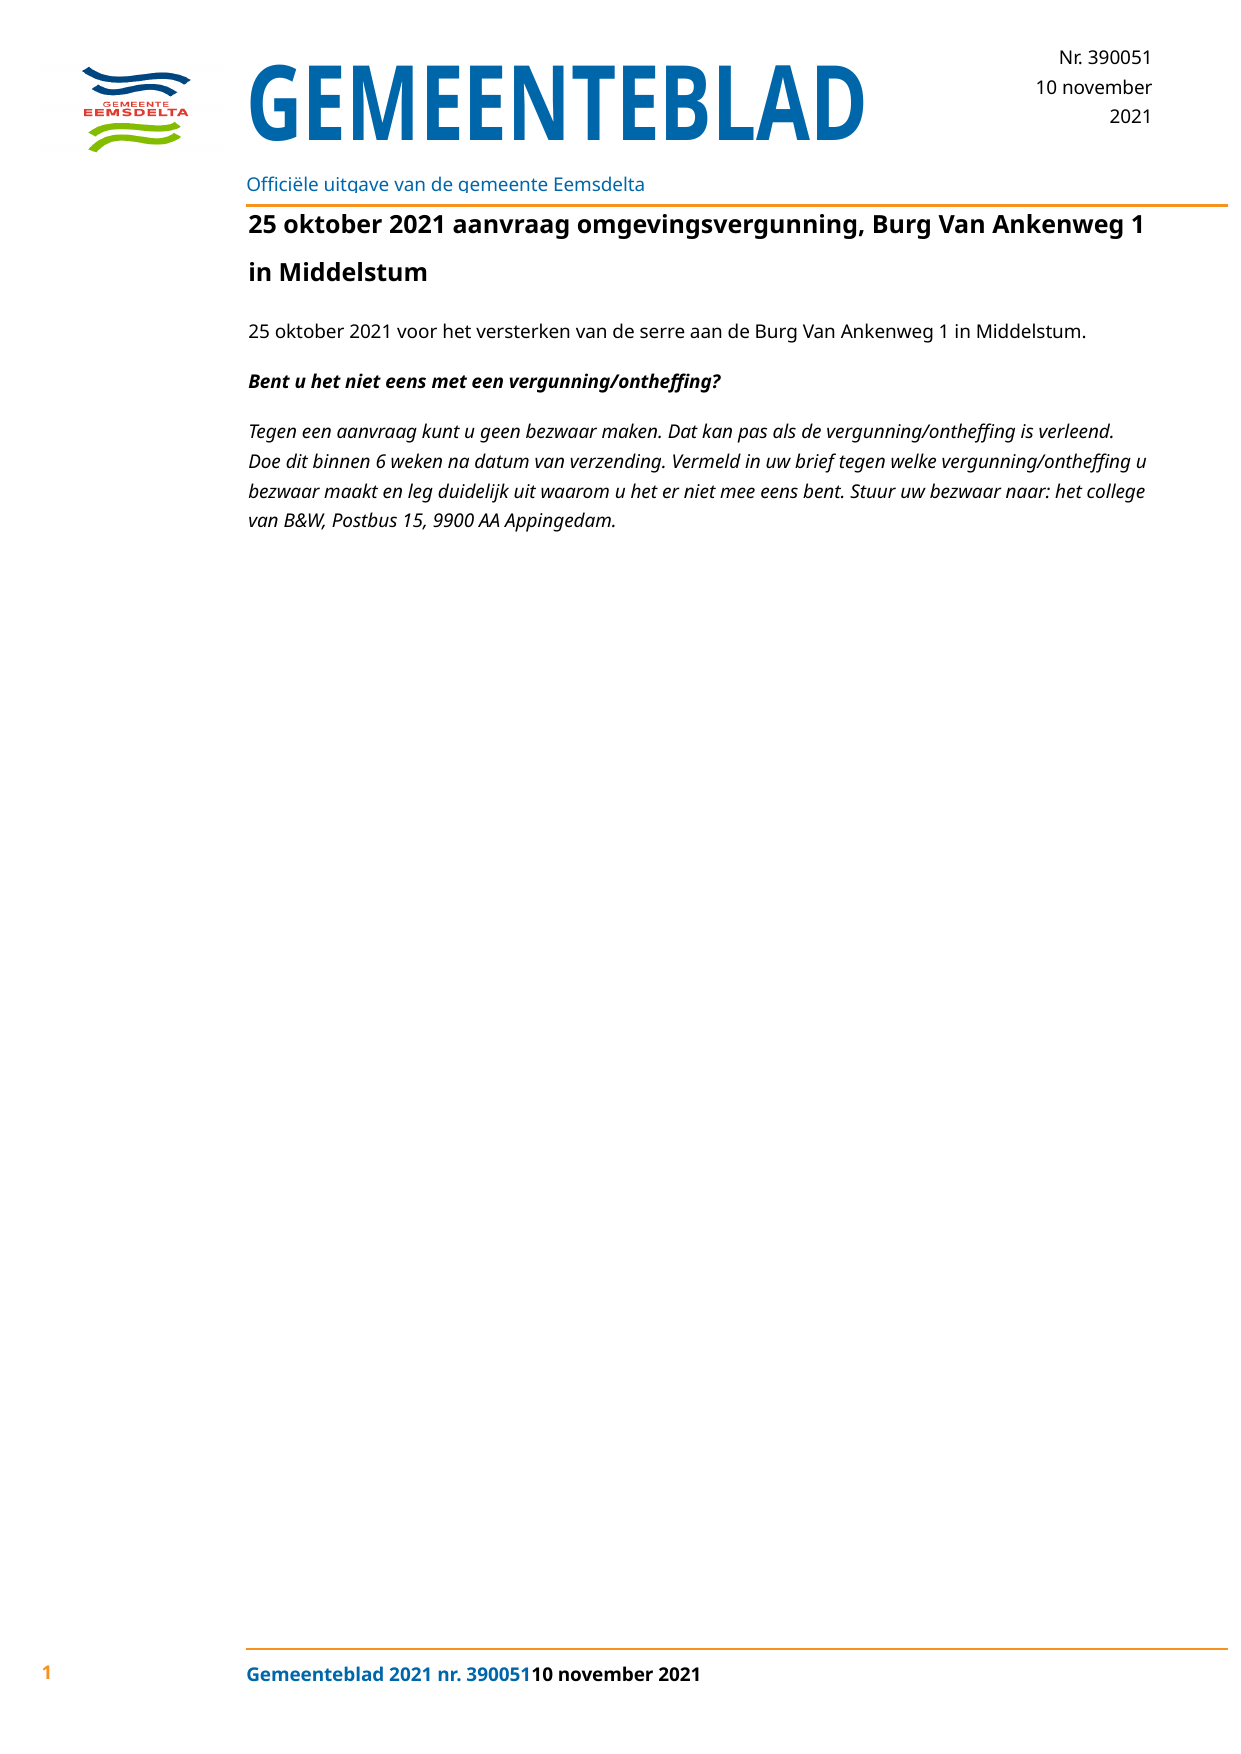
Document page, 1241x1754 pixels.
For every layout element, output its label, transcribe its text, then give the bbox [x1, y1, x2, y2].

text 25 oktober 2021 aanvraag omgevingsvergunning, Burg Van Ankenweg 1 in Middelstum [248, 207, 1152, 288]
picture [41, 47, 231, 172]
text Tegen een aanvraag kunt u geen bezwaar maken. Dat kan pas als de vergunning/ontheffing is verleend. Doe dit binnen 6 weken na datum van verzending. Vermeld in uw brief tegen welke vergunning/ontheffing u bezwaar maakt en leg duidelijk uit waarom u het er niet mee eens bent. Stuur uw bezwaar naar: het college van B&W, Postbus 15, 9900 AA Appingedam. [248, 419, 1152, 533]
text Bent u het niet eens met een vergunning/ontheffing? [248, 368, 1152, 394]
text 25 oktober 2021 voor het versterken van de serre aan de Burg Van Ankenweg 1 in Middelstum. [248, 318, 1152, 344]
